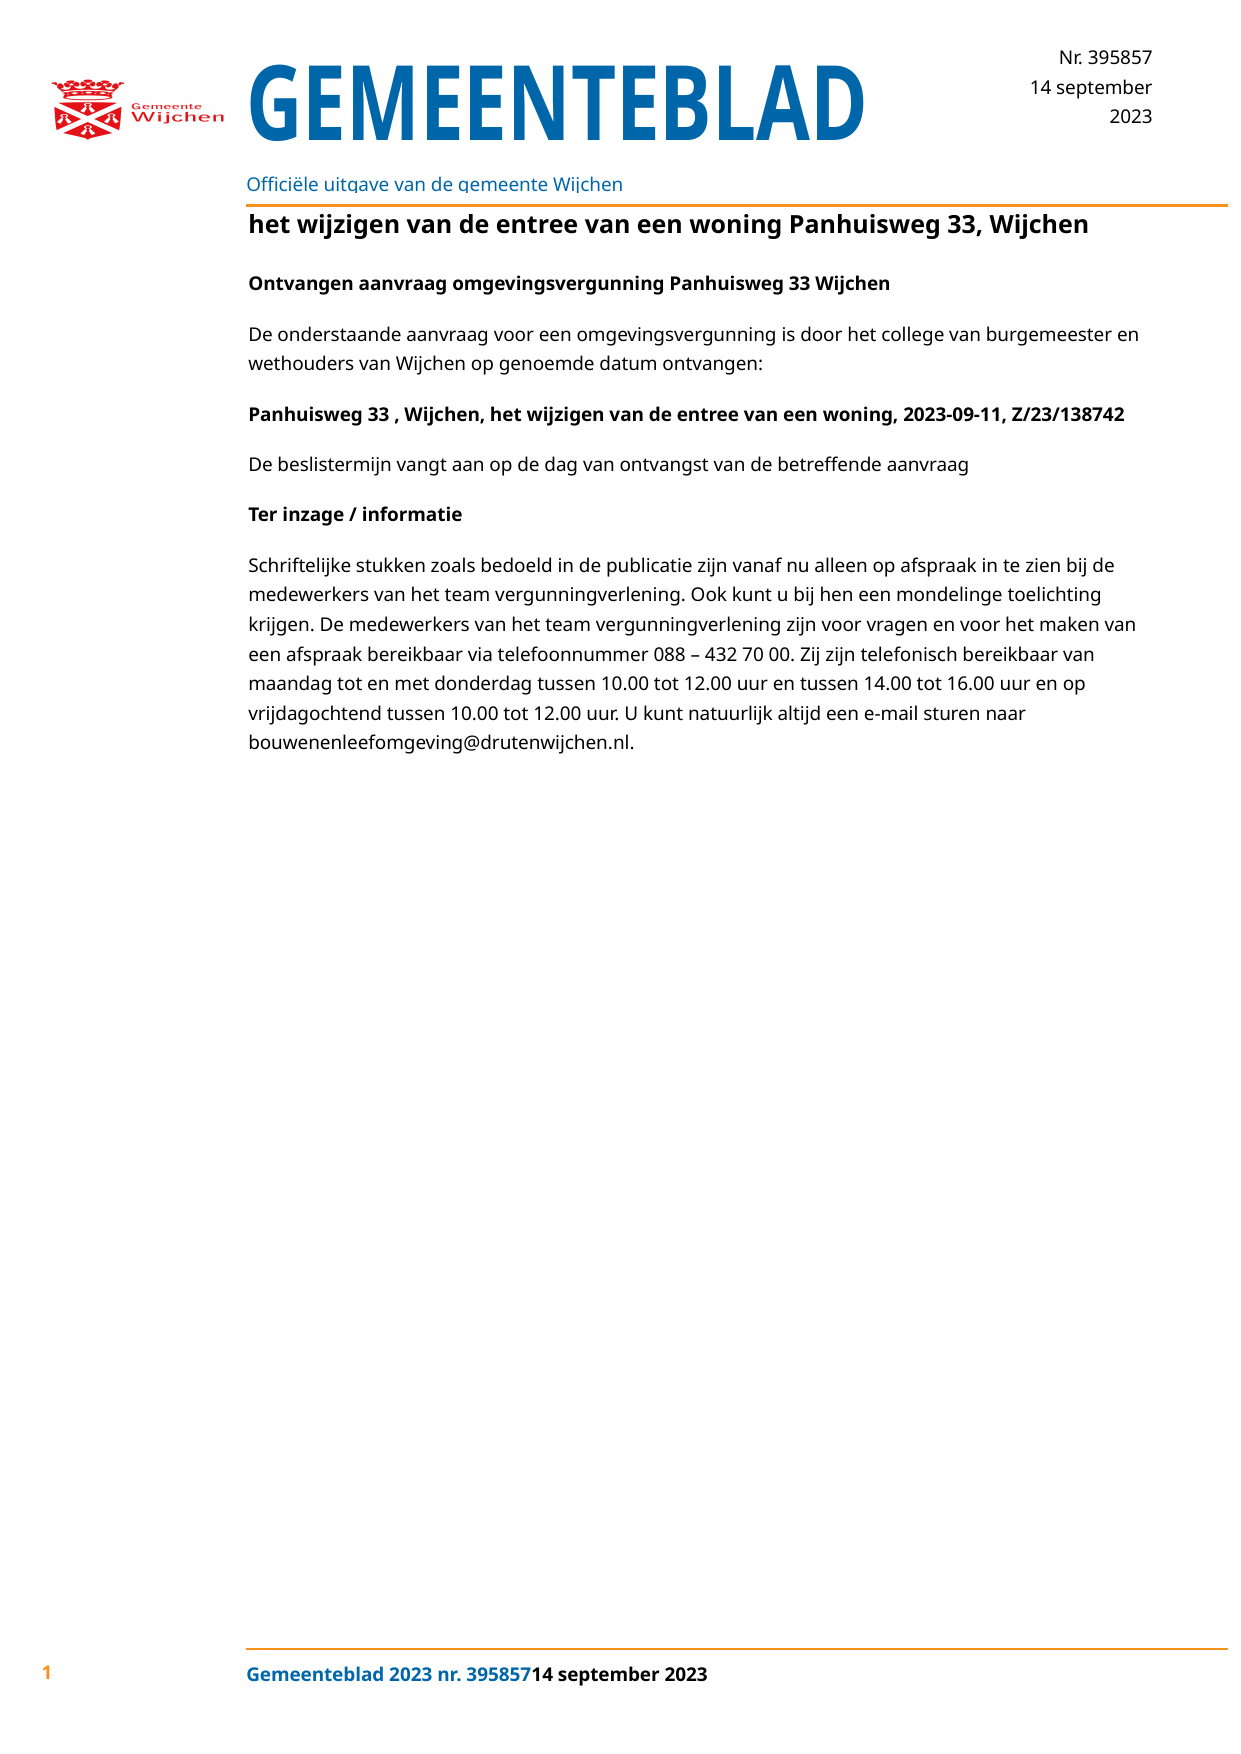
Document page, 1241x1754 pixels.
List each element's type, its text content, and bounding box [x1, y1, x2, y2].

text Panhuisweg 33 , Wijchen, het wijzigen van de entree van een woning, 2023-09-11, Z/23/138742 [248, 401, 1152, 426]
text Schriftelijke stukken zoals bedoeld in de publicatie zijn vanaf nu alleen op afspraak in te zien bij de medewerkers van het team vergunningverlening. Ook kunt u bij hen een mondelinge toelichting krijgen. De medewerkers van het team vergunningverlening zijn voor vragen en voor het maken van een afspraak bereikbaar via telefoonnummer 088 – 432 70 00. Zij zijn telefonisch bereikbaar van maandag tot en met donderdag tussen 10.00 tot 12.00 uur en tussen 14.00 tot 16.00 uur en op vrijdagochtend tussen 10.00 tot 12.00 uur. U kunt natuurlijk altijd een e-mail sturen naar bouwenenleefomgeving@drutenwijchen.nl. [248, 552, 1152, 755]
text het wijzigen van de entree van een woning Panhuisweg 33, Wijchen [248, 207, 1152, 241]
text Ter inzage / informatie [248, 502, 1152, 527]
text De onderstaande aanvraag voor een omgevingsvergunning is door het college van burgemeester en wethouders van Wijchen op genoemde datum ontvangen: [248, 321, 1152, 376]
text De beslistermijn vangt aan op de dag van ontvangst van de betreffende aanvraag [248, 451, 1152, 477]
picture [41, 47, 231, 172]
text Ontvangen aanvraag omgevingsvergunning Panhuisweg 33 Wijchen [248, 270, 1152, 296]
